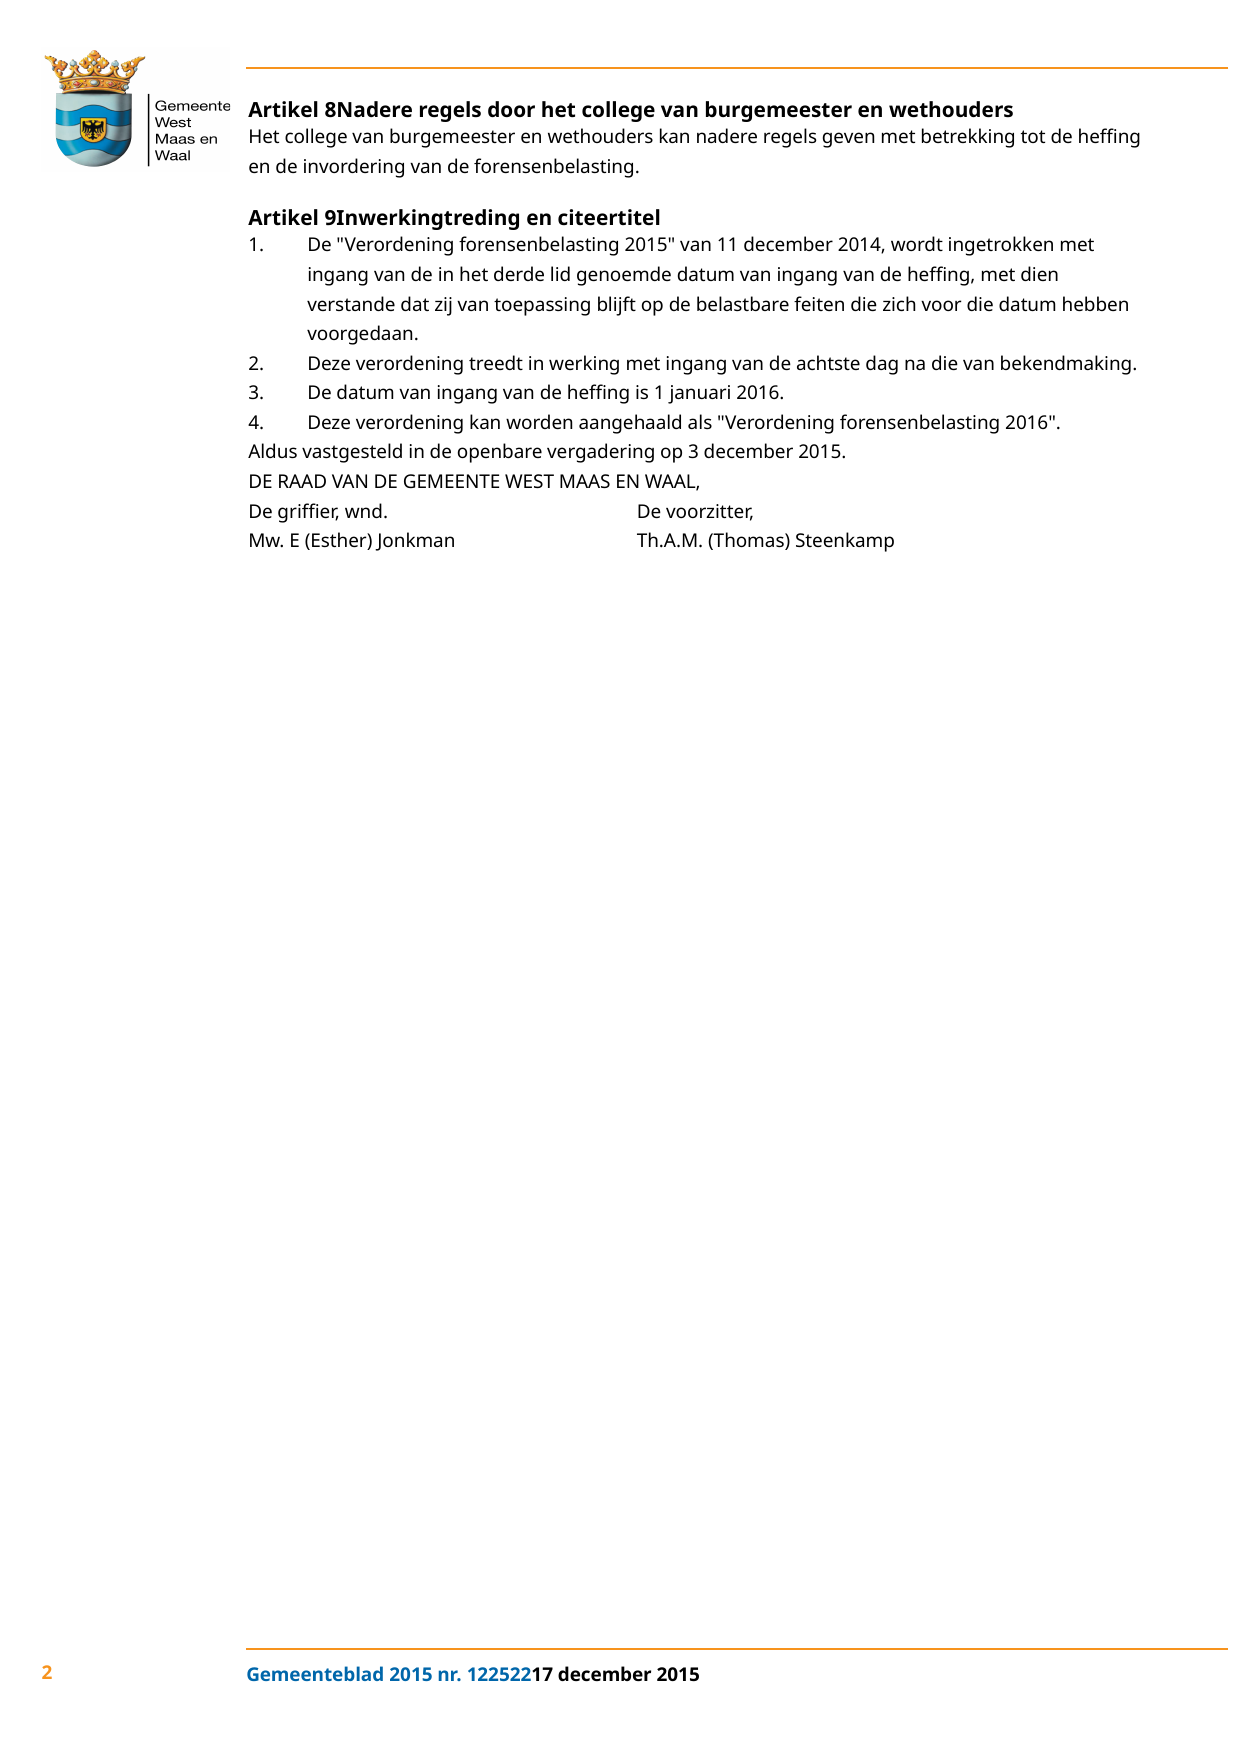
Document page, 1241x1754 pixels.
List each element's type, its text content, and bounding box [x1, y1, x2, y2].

text DE RAAD VAN DE GEMEENTE WEST MAAS EN WAAL, [248, 468, 1152, 494]
picture [41, 47, 231, 172]
table_header De voorzitter, Th.A.M. (Thomas) Steenkamp [637, 498, 1152, 553]
text Artikel 8Nadere regels door het college van burgemeester en wethouders [248, 95, 1152, 123]
list Deze verordening treedt in werking met ingang van de achtste dag na die van bekendmaking. [248, 350, 1152, 376]
text Het college van burgemeester en wethouders kan nadere regels geven met betrekking tot de heffing en de invordering van de forensenbelasting. [248, 123, 1152, 178]
text Artikel 9Inwerkingtreding en citeertitel [248, 203, 1152, 232]
text Aldus vastgesteld in de openbare vergadering op 3 december 2015. [248, 439, 1152, 464]
list De datum van ingang van de heffing is 1 januari 2016. [248, 379, 1152, 405]
list De "Verordening forensenbelasting 2015" van 11 december 2014, wordt ingetrokken met ingang van de in het derde lid genoemde datum van ingang van de heffing, met dien verstande dat zij van toepassing blijft op de belastbare feiten die zich voor die datum hebben voorgedaan. [248, 232, 1152, 346]
list Deze verordening kan worden aangehaald als "Verordening forensenbelasting 2016". [248, 409, 1152, 435]
table_header De griffier, wnd. Mw. E (Esther) Jonkman [248, 498, 637, 553]
